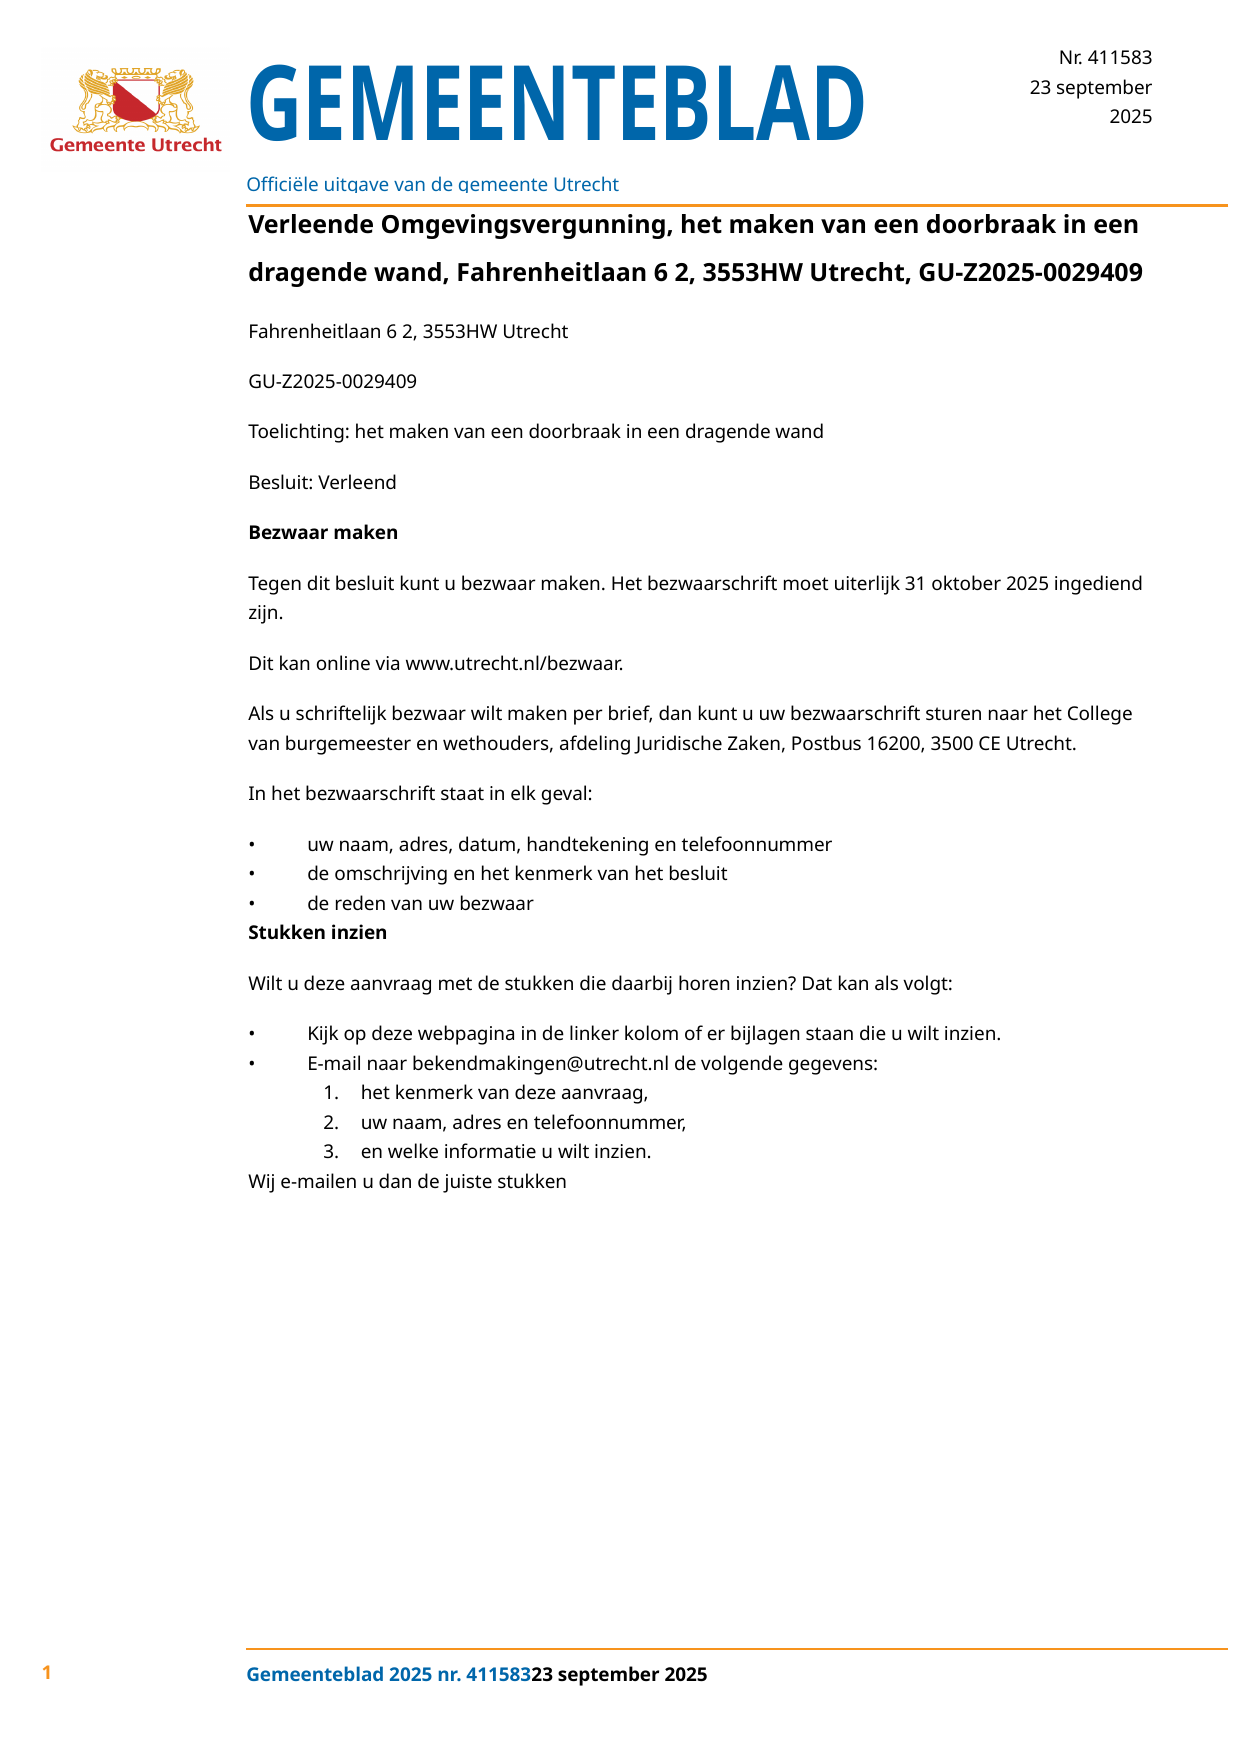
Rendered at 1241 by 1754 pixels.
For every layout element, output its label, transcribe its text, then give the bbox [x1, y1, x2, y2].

text Stukken inzien [248, 919, 1152, 945]
picture [41, 47, 231, 172]
text Tegen dit besluit kunt u bezwaar maken. Het bezwaarschrift moet uiterlijk 31 oktober 2025 ingediend zijn. [248, 570, 1152, 625]
text Besluit: Verleend [248, 469, 1152, 495]
text Wij e-mailen u dan de juiste stukken [248, 1168, 1152, 1194]
text Als u schriftelijk bezwaar wilt maken per brief, dan kunt u uw bezwaarschrift sturen naar het College van burgemeester en wethouders, afdeling Juridische Zaken, Postbus 16200, 3500 CE Utrecht. [248, 700, 1152, 756]
list E-mail naar bekendmakingen@utrecht.nl de volgende gegevens: [248, 1050, 1152, 1076]
list uw naam, adres, datum, handtekening en telefoonnummer [248, 831, 1152, 857]
text GU-Z2025-0029409 [248, 368, 1152, 394]
list en welke informatie u wilt inzien. [323, 1139, 1152, 1164]
list het kenmerk van deze aanvraag, [323, 1079, 1152, 1105]
list uw naam, adres en telefoonnummer, [323, 1109, 1152, 1135]
text Bezwaar maken [248, 519, 1152, 545]
list Kijk op deze webpagina in de linker kolom of er bijlagen staan die u wilt inzien. [248, 1020, 1152, 1046]
text Dit kan online via www.utrecht.nl/bezwaar. [248, 650, 1152, 676]
text Wilt u deze aanvraag met de stukken die daarbij horen inzien? Dat kan als volgt: [248, 970, 1152, 996]
text In het bezwaarschrift staat in elk geval: [248, 780, 1152, 806]
text Verleende Omgevingsvergunning, het maken van een doorbraak in een dragende wand, Fahrenheitlaan 6 2, 3553HW Utrecht, GU-Z2025-0029409 [248, 207, 1152, 288]
list de omschrijving en het kenmerk van het besluit [248, 860, 1152, 886]
text Fahrenheitlaan 6 2, 3553HW Utrecht [248, 318, 1152, 344]
text Toelichting: het maken van een doorbraak in een dragende wand [248, 419, 1152, 444]
list de reden van uw bezwaar [248, 890, 1152, 916]
